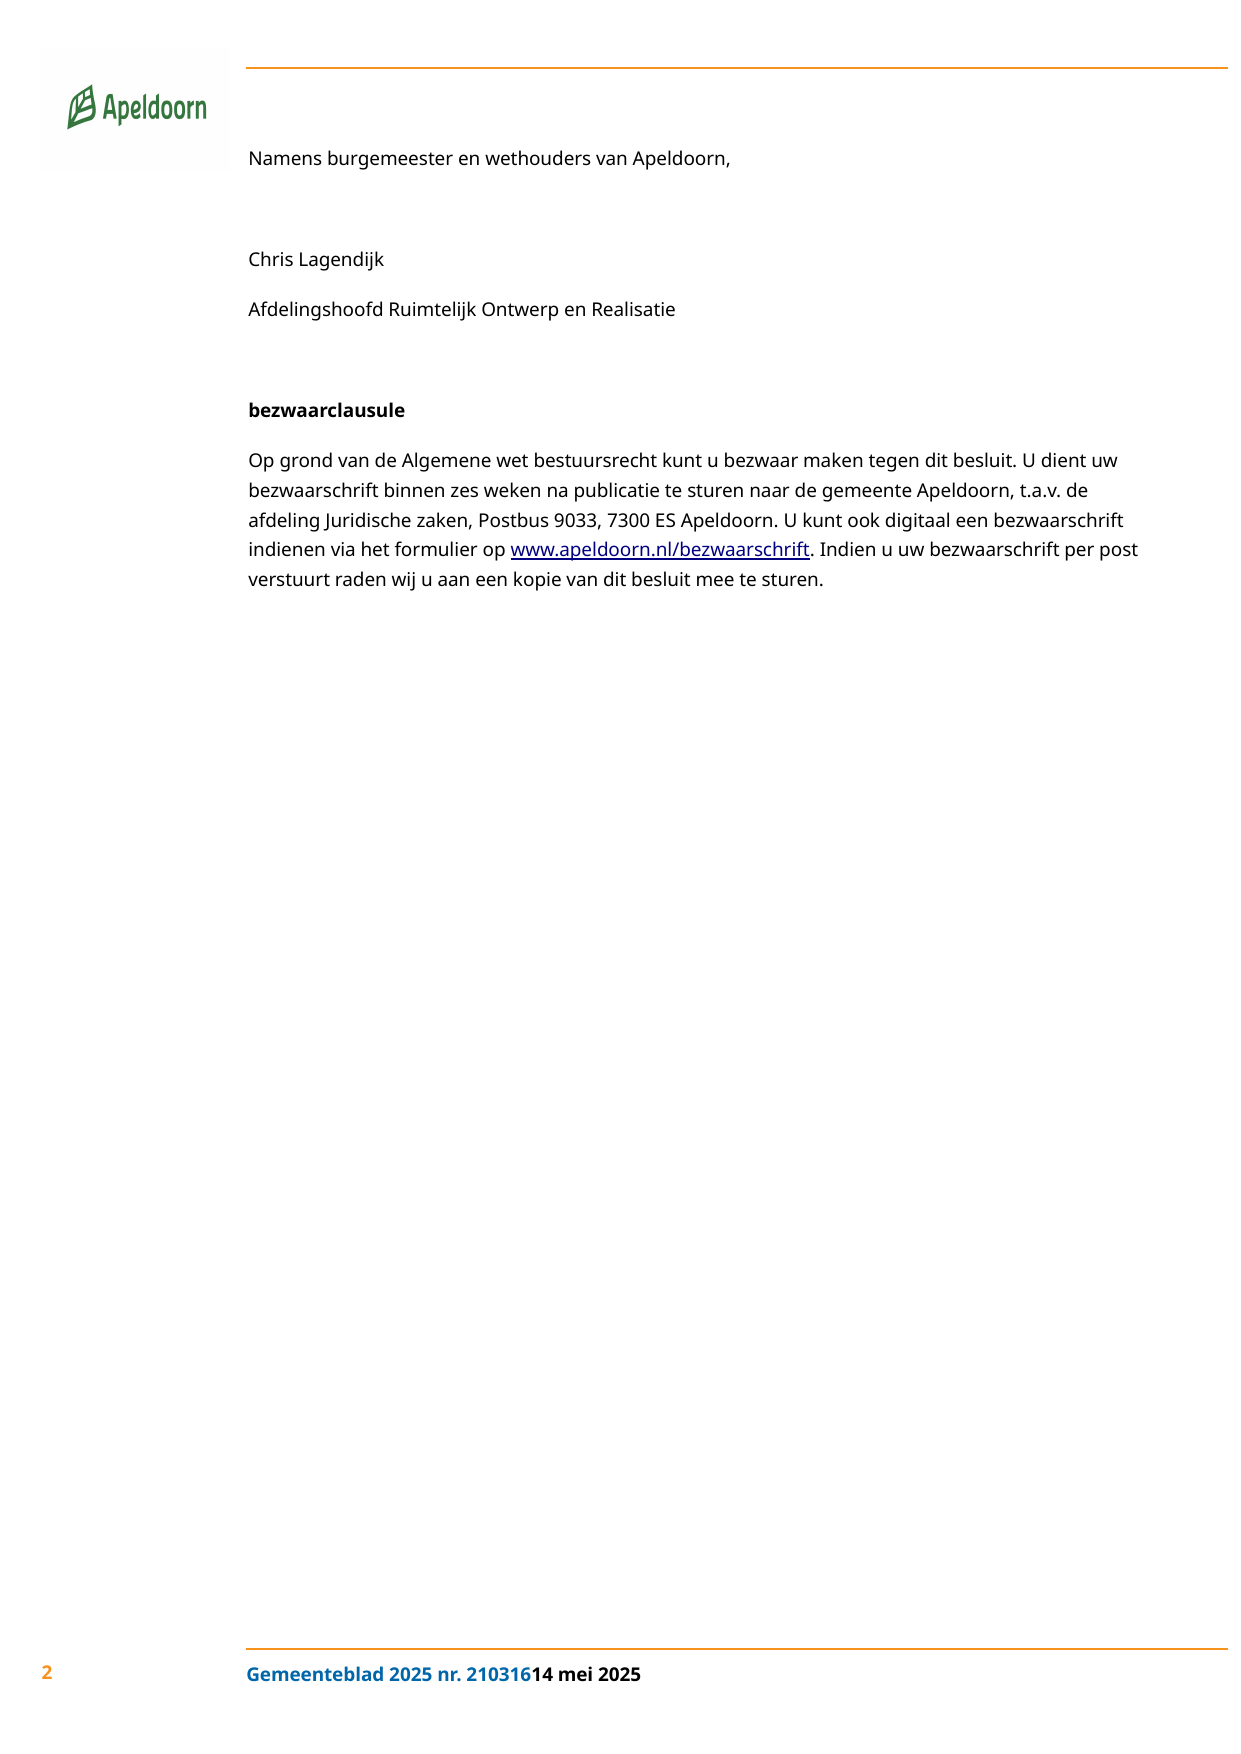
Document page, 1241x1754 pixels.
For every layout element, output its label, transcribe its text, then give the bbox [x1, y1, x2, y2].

text Afdelingshoofd Ruimtelijk Ontwerp en Realisatie [248, 296, 1152, 322]
text Op grond van de Algemene wet bestuursrecht kunt u bezwaar maken tegen dit besluit. U dient uw bezwaarschrift binnen zes weken na publicatie te sturen naar de gemeente Apeldoorn, t.a.v. de afdeling Juridische zaken, Postbus 9033, 7300 ES Apeldoorn. U kunt ook digitaal een bezwaarschrift indienen via het formulier op www.apeldoorn.nl/bezwaarschrift. Indien u uw bezwaarschrift per post verstuurt raden wij u aan een kopie van dit besluit mee te sturen. [248, 448, 1152, 592]
picture [41, 47, 231, 172]
text bezwaarclausule [248, 397, 1152, 423]
text Chris Lagendijk [248, 246, 1152, 272]
text Namens burgemeester en wethouders van Apeldoorn, [248, 145, 1152, 171]
